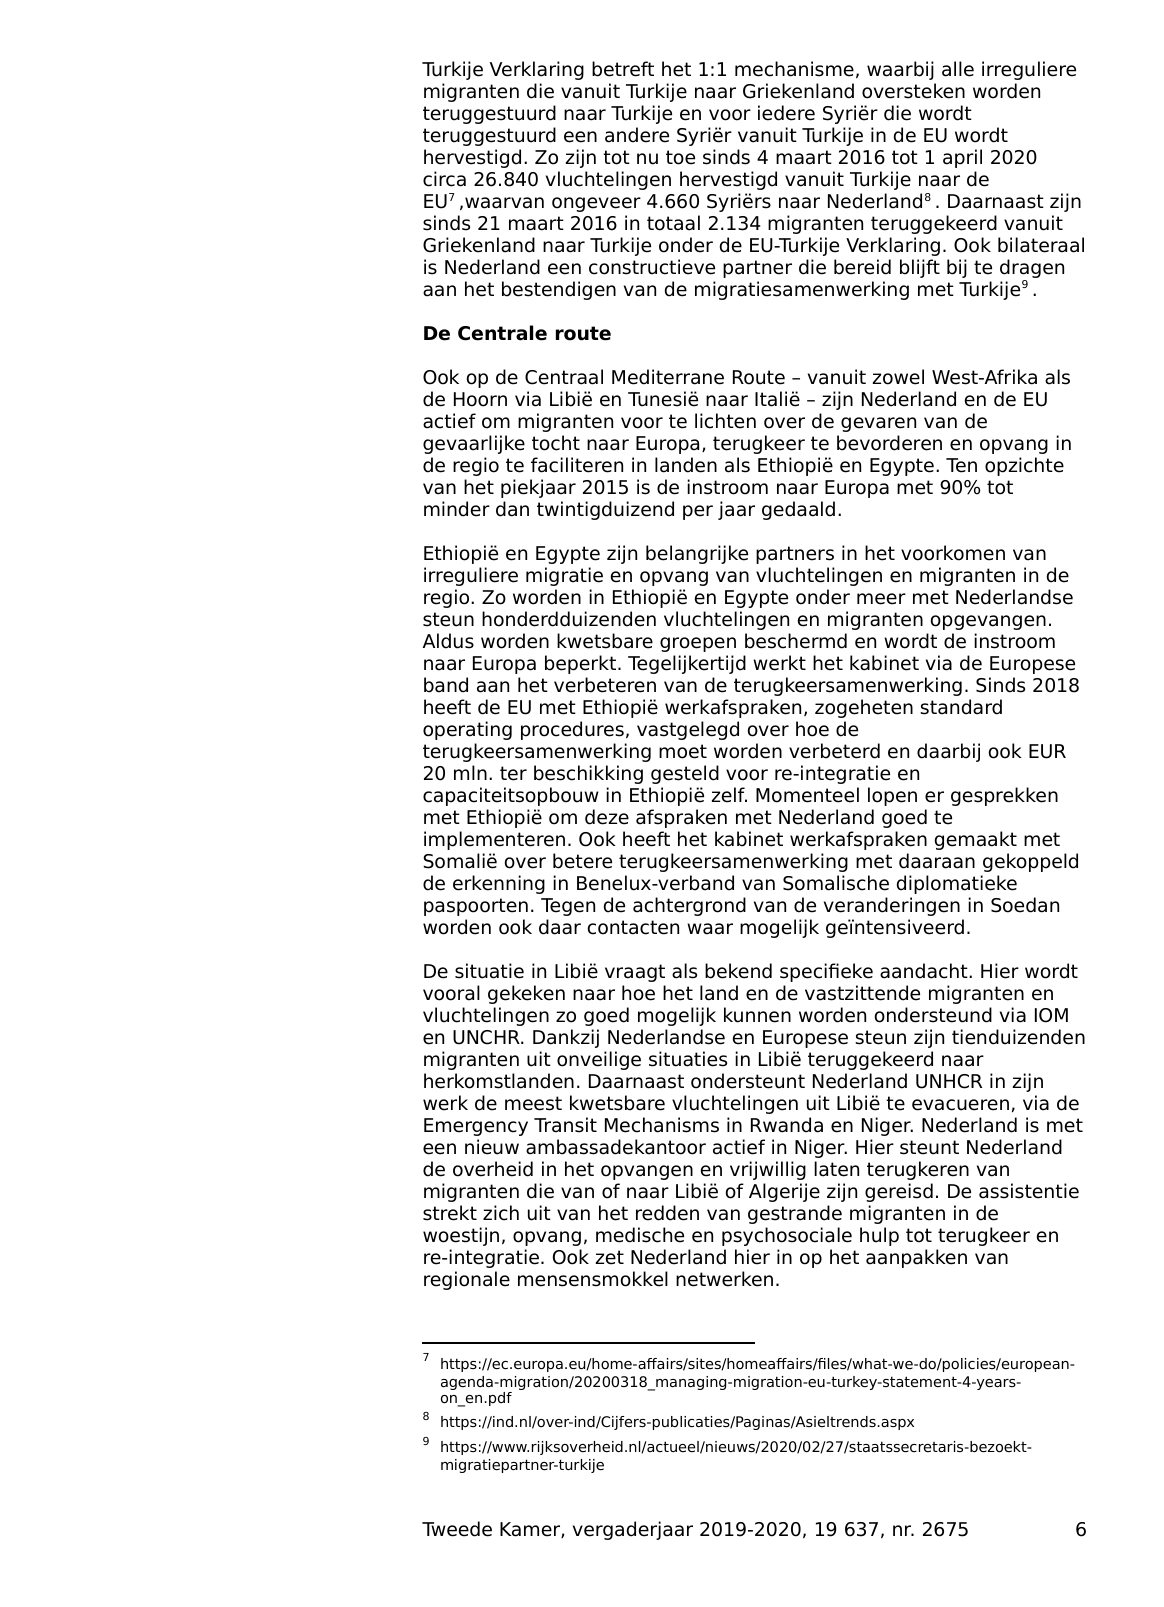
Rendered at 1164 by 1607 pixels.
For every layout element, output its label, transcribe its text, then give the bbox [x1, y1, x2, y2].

text De situatie in Libië vraagt als bekend specifieke aandacht. Hier wordt vooral gekeken naar hoe het land en de vastzittende migranten en vluchtelingen zo goed mogelijk kunnen worden ondersteund via IOM en UNCHR. Dankzij Nederlandse en Europese steun zijn tienduizenden migranten uit onveilige situaties in Libië teruggekeerd naar herkomstlanden. Daarnaast ondersteunt Nederland UNHCR in zijn werk de meest kwetsbare vluchtelingen uit Libië te evacueren, via de Emergency Transit Mechanisms in Rwanda en Niger. Nederland is met een nieuw ambassadekantoor actief in Niger. Hier steunt Nederland de overheid in het opvangen en vrijwillig laten terugkeren van migranten die van of naar Libië of Algerije zijn gereisd. De assistentie strekt zich uit van het redden van gestrande migranten in de woestijn, opvang, medische en psychosociale hulp tot terugkeer en re-integratie. Ook zet Nederland hier in op het aanpakken van regionale mensensmokkel netwerken. [422, 961, 1087, 1291]
text https://ec.europa.eu/home-affairs/sites/homeaffairs/files/what-we-do/policies/european-agenda-migration/20200318_managing-migration-eu-turkey-statement-4-years-on_en.pdf [422, 1352, 1087, 1407]
text https://www.rijksoverheid.nl/actueel/nieuws/2020/02/27/staatssecretaris-bezoekt-migratiepartner-turkije [422, 1435, 1087, 1474]
text Ethiopië en Egypte zijn belangrijke partners in het voorkomen van irreguliere migratie en opvang van vluchtelingen en migranten in de regio. Zo worden in Ethiopië en Egypte onder meer met Nederlandse steun honderdduizenden vluchtelingen en migranten opgevangen. Aldus worden kwetsbare groepen beschermd en wordt de instroom naar Europa beperkt. Tegelijkertijd werkt het kabinet via de Europese band aan het verbeteren van de terugkeersamenwerking. Sinds 2018 heeft de EU met Ethiopië werkafspraken, zogeheten standard operating procedures, vastgelegd over hoe de terugkeersamenwerking moet worden verbeterd en daarbij ook EUR 20 mln. ter beschikking gesteld voor re-integratie en capaciteitsopbouw in Ethiopië zelf. Momenteel lopen er gesprekken met Ethiopië om deze afspraken met Nederland goed te implementeren. Ook heeft het kabinet werkafspraken gemaakt met Somalië over betere terugkeersamenwerking met daaraan gekoppeld de erkenning in Benelux-verband van Somalische diplomatieke paspoorten. Tegen de achtergrond van de veranderingen in Soedan worden ook daar contacten waar mogelijk geïntensiveerd. [422, 543, 1087, 939]
subtitle De Centrale route [422, 323, 1087, 345]
text Ook op de Centraal Mediterrane Route – vanuit zowel West-Afrika als de Hoorn via Libië en Tunesië naar Italië – zijn Nederland en de EU actief om migranten voor te lichten over de gevaren van de gevaarlijke tocht naar Europa, terugkeer te bevorderen en opvang in de regio te faciliteren in landen als Ethiopië en Egypte. Ten opzichte van het piekjaar 2015 is de instroom naar Europa met 90% tot minder dan twintigduizend per jaar gedaald. [422, 367, 1087, 521]
text Turkije Verklaring betreft het 1:1 mechanisme, waarbij alle irreguliere migranten die vanuit Turkije naar Griekenland oversteken worden teruggestuurd naar Turkije en voor iedere Syriër die wordt teruggestuurd een andere Syriër vanuit Turkije in de EU wordt hervestigd. Zo zijn tot nu toe sinds 4 maart 2016 tot 1 april 2020 circa 26.840 vluchtelingen hervestigd vanuit Turkije naar de EU,waarvan ongeveer 4.660 Syriërs naar Nederland. Daarnaast zijn sinds 21 maart 2016 in totaal 2.134 migranten teruggekeerd vanuit Griekenland naar Turkije onder de EU-Turkije Verklaring. Ook bilateraal is Nederland een constructieve partner die bereid blijft bij te dragen aan het bestendigen van de migratiesamenwerking met Turkije. [422, 59, 1087, 301]
text https://ind.nl/over-ind/Cijfers-publicaties/Paginas/Asieltrends.aspx [422, 1410, 1087, 1432]
